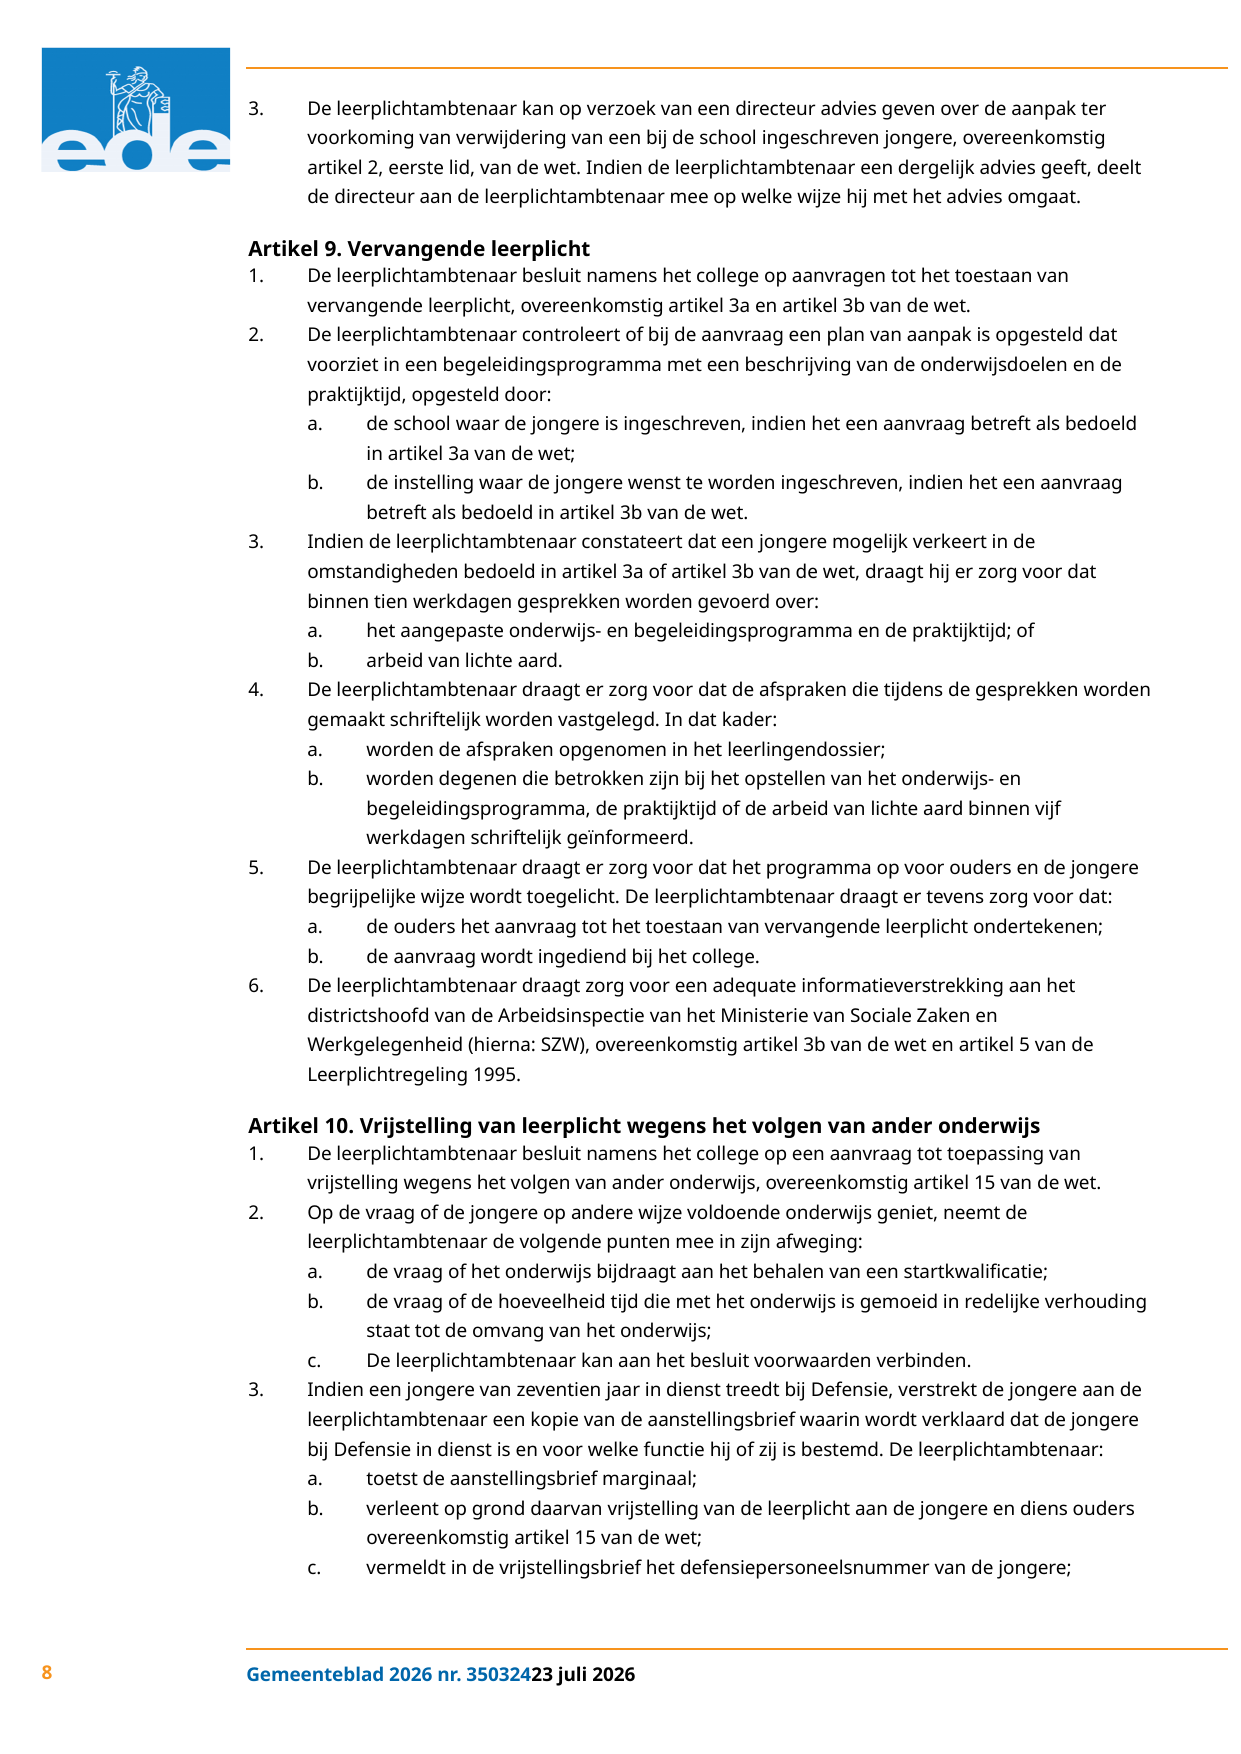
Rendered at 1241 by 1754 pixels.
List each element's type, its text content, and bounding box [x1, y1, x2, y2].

list arbeid van lichte aard. [307, 647, 1152, 673]
list Op de vraag of de jongere op andere wijze voldoende onderwijs geniet, neemt de leerplichtambtenaar de volgende punten mee in zijn afweging: [248, 1199, 1152, 1254]
list de ouders het aanvraag tot het toestaan van vervangende leerplicht ondertekenen; [307, 913, 1152, 939]
list toetst de aanstellingsbrief marginaal; [307, 1465, 1152, 1491]
list De leerplichtambtenaar draagt zorg voor een adequate informatieverstrekking aan het districtshoofd van de Arbeidsinspectie van het Ministerie van Sociale Zaken en Werkgelegenheid (hierna: SZW), overeenkomstig artikel 3b van de wet en artikel 5 van de Leerplichtregeling 1995. [248, 972, 1152, 1087]
list de instelling waar de jongere wenst te worden ingeschreven, indien het een aanvraag betreft als bedoeld in artikel 3b van de wet. [307, 469, 1152, 525]
list het aangepaste onderwijs- en begeleidingsprogramma en de praktijktijd; of [307, 617, 1152, 643]
list De leerplichtambtenaar besluit namens het college op aanvragen tot het toestaan van vervangende leerplicht, overeenkomstig artikel 3a en artikel 3b van de wet. [248, 262, 1152, 318]
list De leerplichtambtenaar draagt er zorg voor dat de afspraken die tijdens de gesprekken worden gemaakt schriftelijk worden vastgelegd. In dat kader: [248, 677, 1152, 732]
list vermeldt in de vrijstellingsbrief het defensiepersoneelsnummer van de jongere; [307, 1554, 1152, 1580]
list Indien de leerplichtambtenaar constateert dat een jongere mogelijk verkeert in de omstandigheden bedoeld in artikel 3a of artikel 3b van de wet, draagt hij er zorg voor dat binnen tien werkdagen gesprekken worden gevoerd over: [248, 529, 1152, 613]
list De leerplichtambtenaar besluit namens het college op een aanvraag tot toepassing van vrijstelling wegens het volgen van ander onderwijs, overeenkomstig artikel 15 van de wet. [248, 1140, 1152, 1195]
list de aanvraag wordt ingediend bij het college. [307, 943, 1152, 968]
list De leerplichtambtenaar draagt er zorg voor dat het programma op voor ouders en de jongere begrijpelijke wijze wordt toegelicht. De leerplichtambtenaar draagt er tevens zorg voor dat: [248, 854, 1152, 909]
list De leerplichtambtenaar kan aan het besluit voorwaarden verbinden. [307, 1347, 1152, 1373]
list de school waar de jongere is ingeschreven, indien het een aanvraag betreft als bedoeld in artikel 3a van de wet; [307, 410, 1152, 466]
list verleent op grond daarvan vrijstelling van de leerplicht aan de jongere en diens ouders overeenkomstig artikel 15 van de wet; [307, 1495, 1152, 1550]
list de vraag of de hoeveelheid tijd die met het onderwijs is gemoeid in redelijke verhouding staat tot de omvang van het onderwijs; [307, 1288, 1152, 1343]
list worden de afspraken opgenomen in het leerlingendossier; [307, 736, 1152, 761]
list De leerplichtambtenaar kan op verzoek van een directeur advies geven over de aanpak ter voorkoming van verwijdering van een bij de school ingeschreven jongere, overeenkomstig artikel 2, eerste lid, van de wet. Indien de leerplichtambtenaar een dergelijk advies geeft, deelt de directeur aan de leerplichtambtenaar mee op welke wijze hij met het advies omgaat. [248, 95, 1152, 209]
list worden degenen die betrokken zijn bij het opstellen van het onderwijs- en begeleidingsprogramma, de praktijktijd of de arbeid van lichte aard binnen vijf werkdagen schriftelijk geïnformeerd. [307, 765, 1152, 850]
list Indien een jongere van zeventien jaar in dienst treedt bij Defensie, verstrekt de jongere aan de leerplichtambtenaar een kopie van de aanstellingsbrief waarin wordt verklaard dat de jongere bij Defensie in dienst is en voor welke functie hij of zij is bestemd. De leerplichtambtenaar: [248, 1377, 1152, 1462]
list de vraag of het onderwijs bijdraagt aan het behalen van een startkwalificatie; [307, 1258, 1152, 1284]
text Artikel 10. Vrijstelling van leerplicht wegens het volgen van ander onderwijs [248, 1112, 1152, 1140]
text Artikel 9. Vervangende leerplicht [248, 234, 1152, 262]
list De leerplichtambtenaar controleert of bij de aanvraag een plan van aanpak is opgesteld dat voorziet in een begeleidingsprogramma met een beschrijving van de onderwijsdoelen en de praktijktijd, opgesteld door: [248, 322, 1152, 406]
picture [41, 47, 231, 172]
